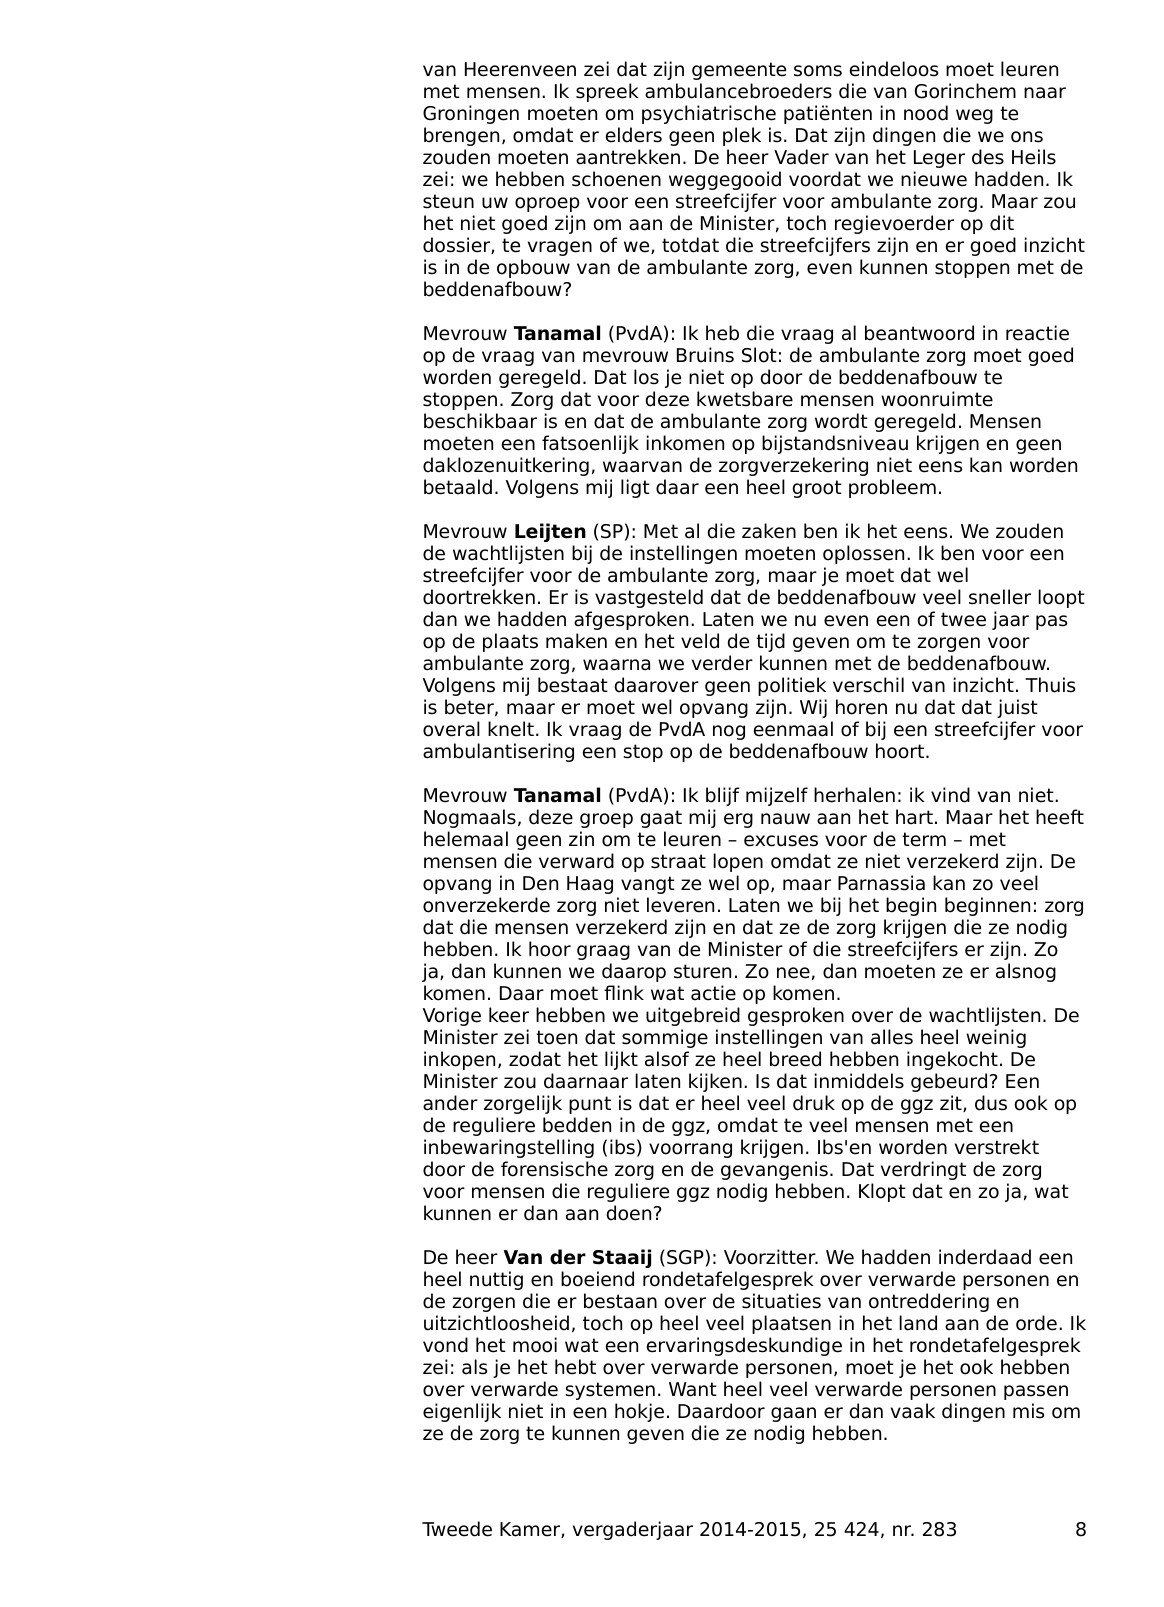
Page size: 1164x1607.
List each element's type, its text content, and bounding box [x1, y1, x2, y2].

text Mevrouw Tanamal (PvdA): Ik heb die vraag al beantwoord in reactie op de vraag van mevrouw Bruins Slot: de ambulante zorg moet goed worden geregeld. Dat los je niet op door de beddenafbouw te stoppen. Zorg dat voor deze kwetsbare mensen woonruimte beschikbaar is en dat de ambulante zorg wordt geregeld. Mensen moeten een fatsoenlijk inkomen op bijstandsniveau krijgen en geen daklozenuitkering, waarvan de zorgverzekering niet eens kan worden betaald. Volgens mij ligt daar een heel groot probleem. [422, 323, 1087, 499]
text Mevrouw Leijten (SP): Met al die zaken ben ik het eens. We zouden de wachtlijsten bij de instellingen moeten oplossen. Ik ben voor een streefcijfer voor de ambulante zorg, maar je moet dat wel doortrekken. Er is vastgesteld dat de beddenafbouw veel sneller loopt dan we hadden afgesproken. Laten we nu even een of twee jaar pas op de plaats maken en het veld de tijd geven om te zorgen voor ambulante zorg, waarna we verder kunnen met de beddenafbouw. Volgens mij bestaat daarover geen politiek verschil van inzicht. Thuis is beter, maar er moet wel opvang zijn. Wij horen nu dat dat juist overal knelt. Ik vraag de PvdA nog eenmaal of bij een streefcijfer voor ambulantisering een stop op de beddenafbouw hoort. [422, 521, 1087, 763]
text Mevrouw Tanamal (PvdA): Ik blijf mijzelf herhalen: ik vind van niet. Nogmaals, deze groep gaat mij erg nauw aan het hart. Maar het heeft helemaal geen zin om te leuren – excuses voor de term – met mensen die verward op straat lopen omdat ze niet verzekerd zijn. De opvang in Den Haag vangt ze wel op, maar Parnassia kan zo veel onverzekerde zorg niet leveren. Laten we bij het begin beginnen: zorg dat die mensen verzekerd zijn en dat ze de zorg krijgen die ze nodig hebben. Ik hoor graag van de Minister of die streefcijfers er zijn. Zo ja, dan kunnen we daarop sturen. Zo nee, dan moeten ze er alsnog komen. Daar moet flink wat actie op komen. [422, 785, 1087, 1005]
text Vorige keer hebben we uitgebreid gesproken over de wachtlijsten. De Minister zei toen dat sommige instellingen van alles heel weinig inkopen, zodat het lijkt alsof ze heel breed hebben ingekocht. De Minister zou daarnaar laten kijken. Is dat inmiddels gebeurd? Een ander zorgelijk punt is dat er heel veel druk op de ggz zit, dus ook op de reguliere bedden in de ggz, omdat te veel mensen met een inbewaringstelling (ibs) voorrang krijgen. Ibs'en worden verstrekt door de forensische zorg en de gevangenis. Dat verdringt de zorg voor mensen die reguliere ggz nodig hebben. Klopt dat en zo ja, wat kunnen er dan aan doen? [422, 1005, 1087, 1224]
text van Heerenveen zei dat zijn gemeente soms eindeloos moet leuren met mensen. Ik spreek ambulancebroeders die van Gorinchem naar Groningen moeten om psychiatrische patiënten in nood weg te brengen, omdat er elders geen plek is. Dat zijn dingen die we ons zouden moeten aantrekken. De heer Vader van het Leger des Heils zei: we hebben schoenen weggegooid voordat we nieuwe hadden. Ik steun uw oproep voor een streefcijfer voor ambulante zorg. Maar zou het niet goed zijn om aan de Minister, toch regievoerder op dit dossier, te vragen of we, totdat die streefcijfers zijn en er goed inzicht is in de opbouw van de ambulante zorg, even kunnen stoppen met de beddenafbouw? [422, 59, 1087, 301]
text De heer Van der Staaij (SGP): Voorzitter. We hadden inderdaad een heel nuttig en boeiend rondetafelgesprek over verwarde personen en de zorgen die er bestaan over de situaties van ontreddering en uitzichtloosheid, toch op heel veel plaatsen in het land aan de orde. Ik vond het mooi wat een ervaringsdeskundige in het rondetafelgesprek zei: als je het hebt over verwarde personen, moet je het ook hebben over verwarde systemen. Want heel veel verwarde personen passen eigenlijk niet in een hokje. Daardoor gaan er dan vaak dingen mis om ze de zorg te kunnen geven die ze nodig hebben. [422, 1247, 1087, 1444]
